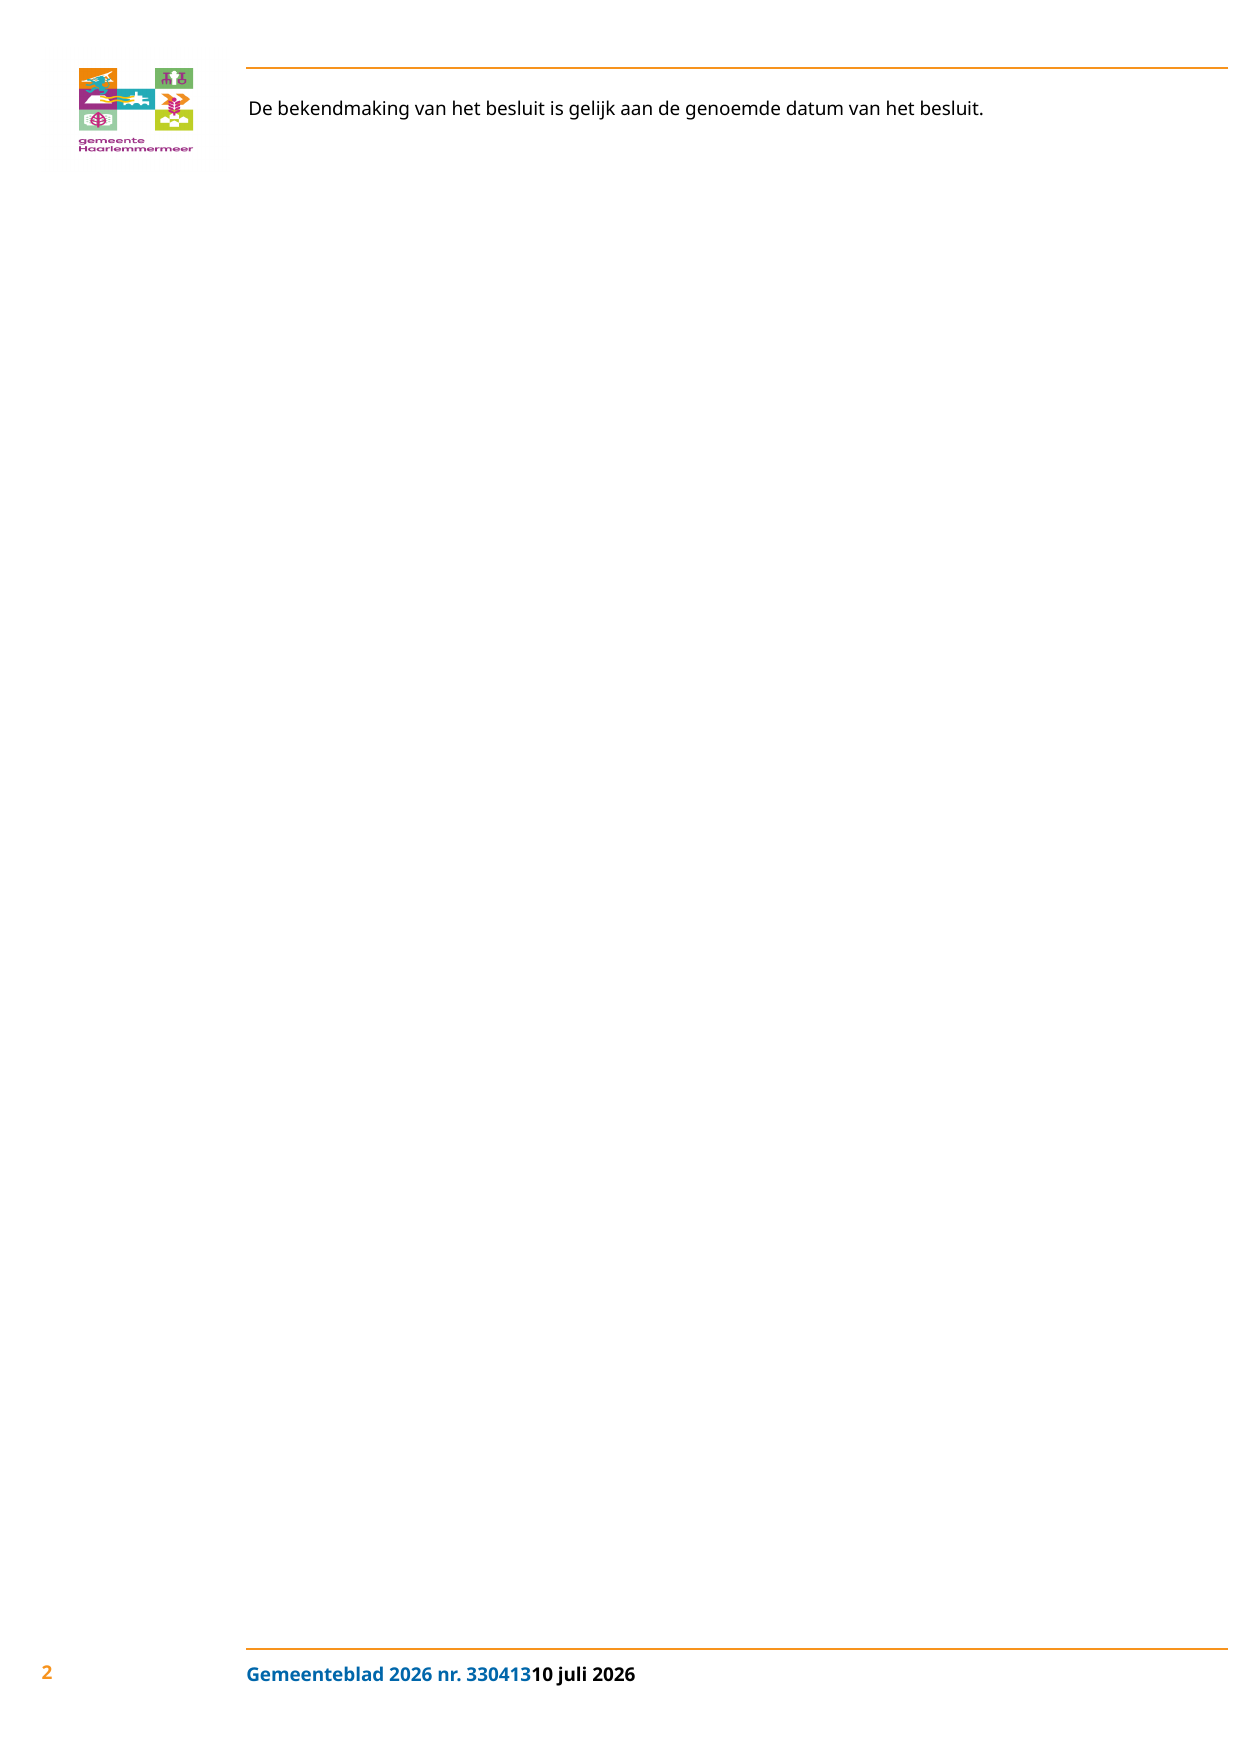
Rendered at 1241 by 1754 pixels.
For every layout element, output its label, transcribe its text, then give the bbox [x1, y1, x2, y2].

picture [41, 47, 231, 172]
text De bekendmaking van het besluit is gelijk aan de genoemde datum van het besluit. [248, 95, 1152, 121]
